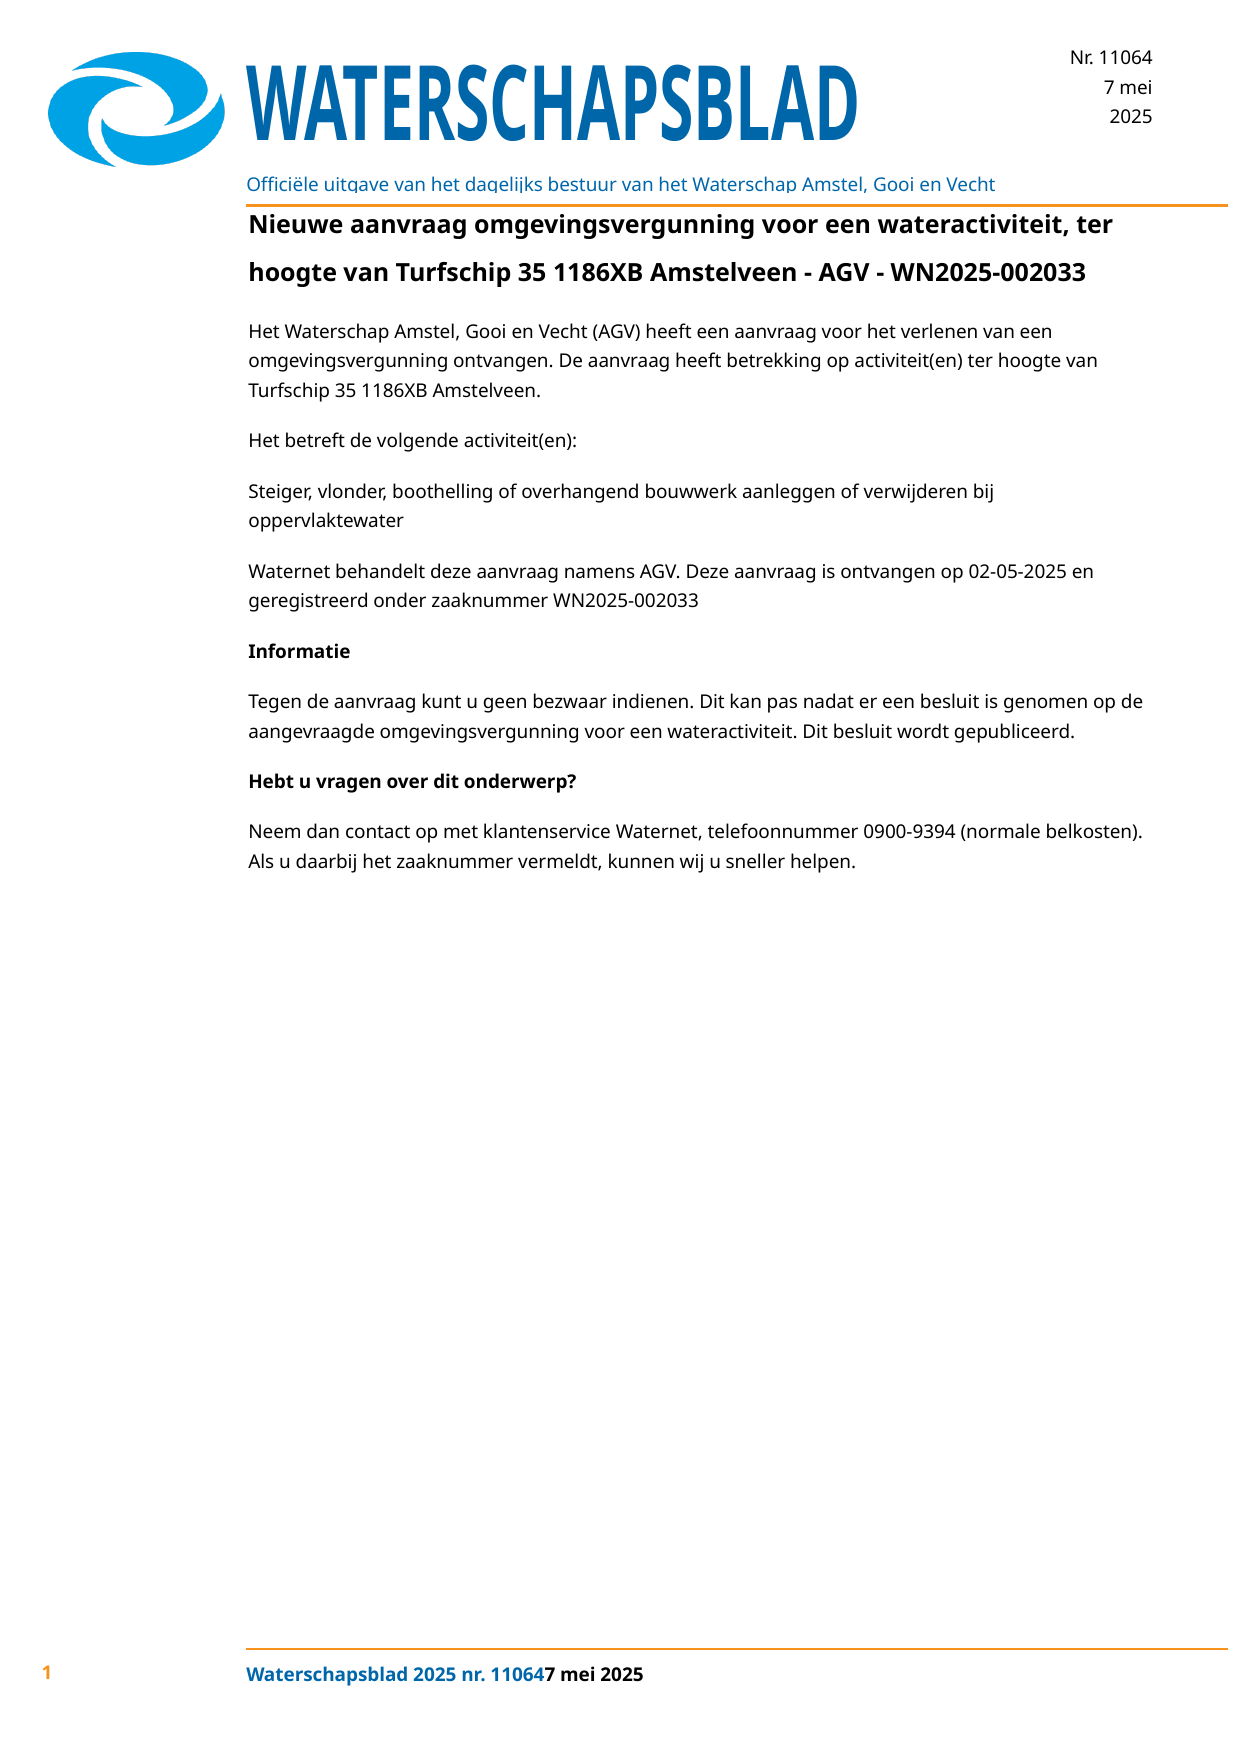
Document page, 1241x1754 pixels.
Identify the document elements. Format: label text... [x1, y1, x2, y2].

text Waternet behandelt deze aanvraag namens AGV. Deze aanvraag is ontvangen op 02-05-2025 en geregistreerd onder zaaknummer WN2025-002033 [248, 558, 1152, 613]
text Steiger, vlonder, boothelling of overhangend bouwwerk aanleggen of verwijderen bij oppervlaktewater [248, 478, 1152, 533]
picture [41, 47, 231, 172]
text Hebt u vragen over dit onderwerp? [248, 768, 1152, 794]
text Tegen de aanvraag kunt u geen bezwaar indienen. Dit kan pas nadat er een besluit is genomen op de aangevraagde omgevingsvergunning voor een wateractiviteit. Dit besluit wordt gepubliceerd. [248, 688, 1152, 744]
text Het Waterschap Amstel, Gooi en Vecht (AGV) heeft een aanvraag voor het verlenen van een omgevingsvergunning ontvangen. De aanvraag heeft betrekking op activiteit(en) ter hoogte van Turfschip 35 1186XB Amstelveen. [248, 318, 1152, 403]
text Nieuwe aanvraag omgevingsvergunning voor een wateractiviteit, ter hoogte van Turfschip 35 1186XB Amstelveen - AGV - WN2025-002033 [248, 207, 1152, 288]
text Informatie [248, 638, 1152, 664]
text Het betreft de volgende activiteit(en): [248, 427, 1152, 453]
text Neem dan contact op met klantenservice Waternet, telefoonnummer 0900-9394 (normale belkosten). Als u daarbij het zaaknummer vermeldt, kunnen wij u sneller helpen. [248, 819, 1152, 874]
